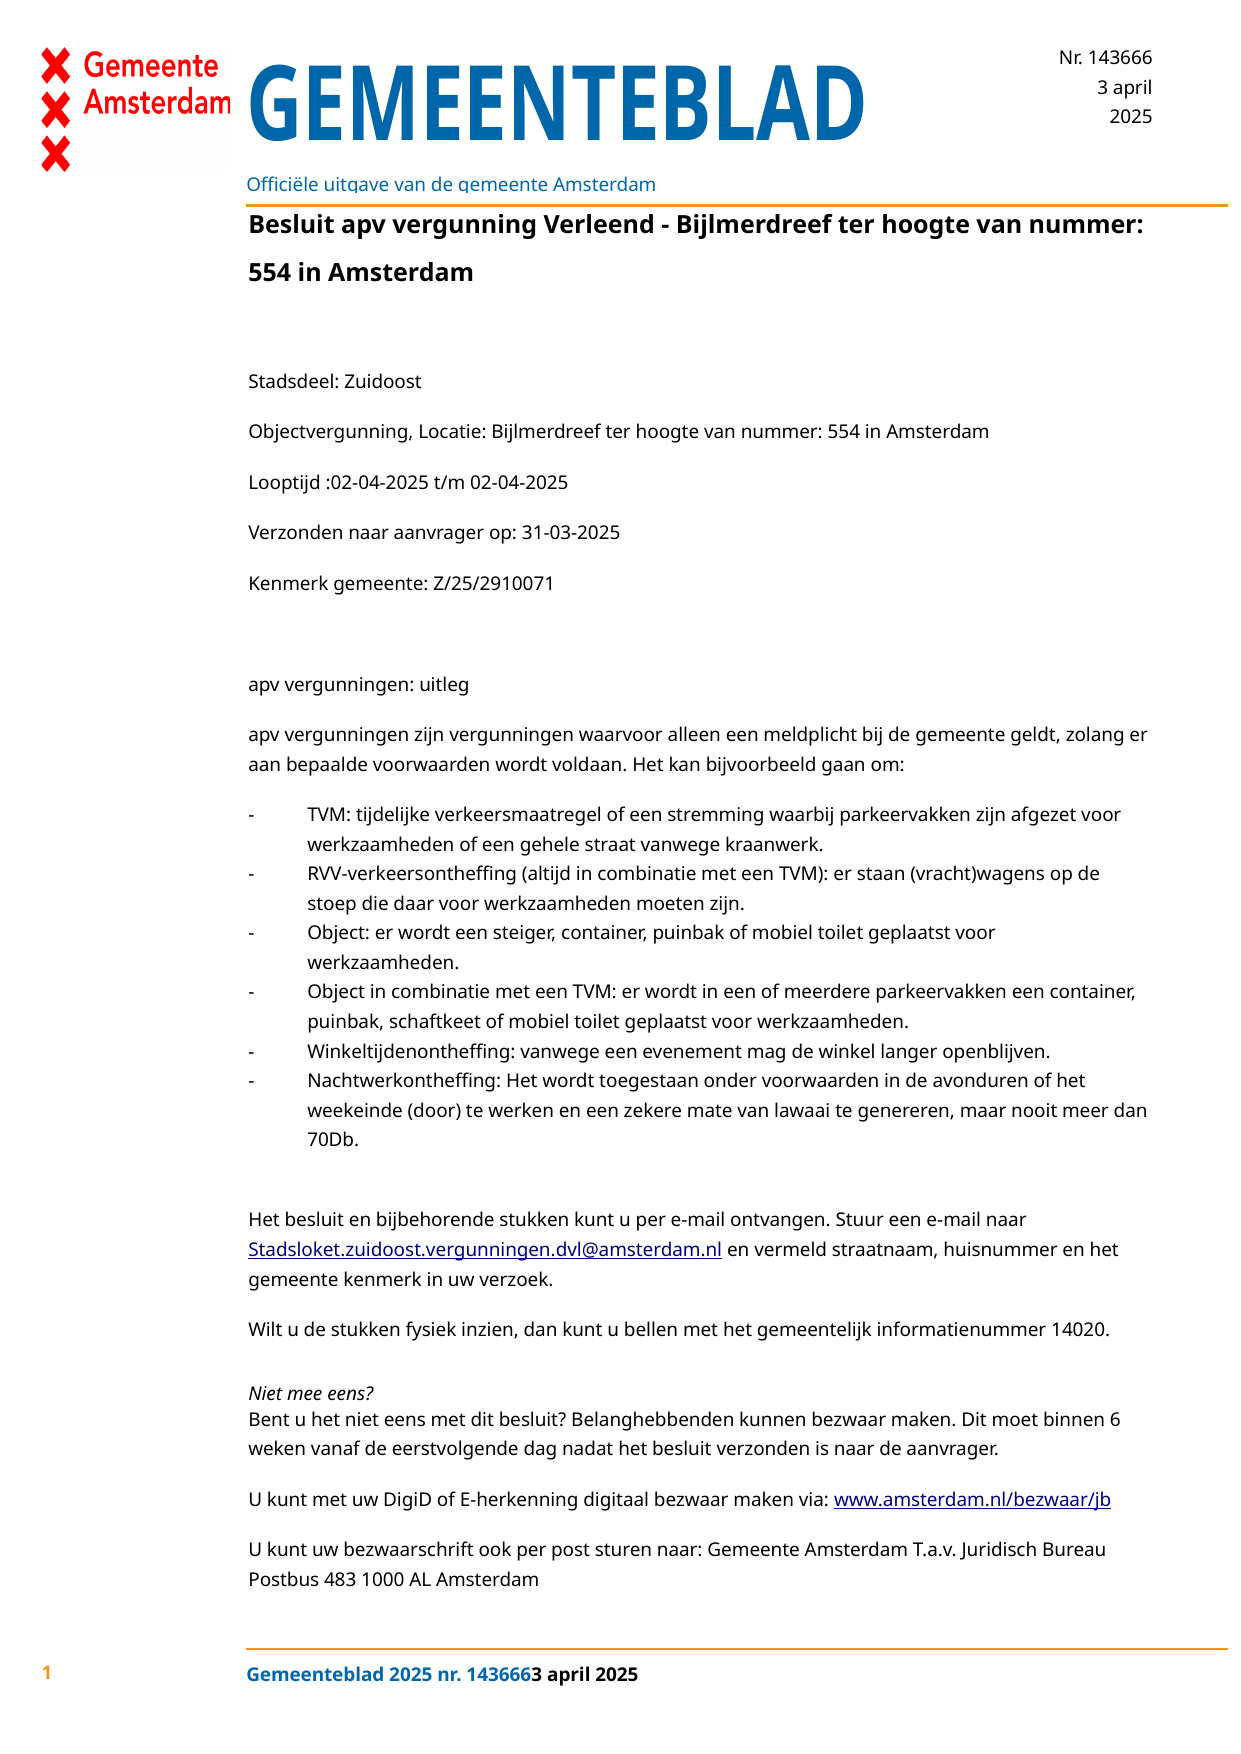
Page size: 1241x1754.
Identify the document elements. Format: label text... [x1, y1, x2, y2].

picture [41, 47, 231, 172]
text Besluit apv vergunning Verleend - Bijlmerdreef ter hoogte van nummer: 554 in Amsterdam [248, 207, 1152, 288]
text Objectvergunning, Locatie: Bijlmerdreef ter hoogte van nummer: 554 in Amsterdam [248, 419, 1152, 444]
list Nachtwerkontheffing: Het wordt toegestaan onder voorwaarden in de avonduren of het weekeinde (door) te werken en een zekere mate van lawaai te genereren, maar nooit meer dan 70Db. [248, 1067, 1152, 1152]
list TVM: tijdelijke verkeersmaatregel of een stremming waarbij parkeervakken zijn afgezet voor werkzaamheden of een gehele straat vanwege kraanwerk. [248, 801, 1152, 857]
text Looptijd :02-04-2025 t/m 02-04-2025 [248, 469, 1152, 495]
text Wilt u de stukken fysiek inzien, dan kunt u bellen met het gemeentelijk informatienummer 14020. [248, 1316, 1152, 1342]
text apv vergunningen zijn vergunningen waarvoor alleen een meldplicht bij de gemeente geldt, zolang er aan bepaalde voorwaarden wordt voldaan. Het kan bijvoorbeeld gaan om: [248, 721, 1152, 777]
list Winkeltijdenontheffing: vanwege een evenement mag de winkel langer openblijven. [248, 1038, 1152, 1064]
text Niet mee eens? [248, 1380, 1152, 1406]
text apv vergunningen: uitleg [248, 671, 1152, 697]
list Object in combinatie met een TVM: er wordt in een of meerdere parkeervakken een container, puinbak, schaftkeet of mobiel toilet geplaatst voor werkzaamheden. [248, 979, 1152, 1034]
list Object: er wordt een steiger, container, puinbak of mobiel toilet geplaatst voor werkzaamheden. [248, 919, 1152, 975]
text Bent u het niet eens met dit besluit? Belanghebbenden kunnen bezwaar maken. Dit moet binnen 6 weken vanaf de eerstvolgende dag nadat het besluit verzonden is naar de aanvrager. [248, 1406, 1152, 1461]
text Verzonden naar aanvrager op: 31-03-2025 [248, 519, 1152, 545]
text Kenmerk gemeente: Z/25/2910071 [248, 570, 1152, 596]
text U kunt met uw DigiD of E-herkenning digitaal bezwaar maken via: www.amsterdam.nl/bezwaar/jb [248, 1486, 1152, 1512]
text Het besluit en bijbehorende stukken kunt u per e-mail ontvangen. Stuur een e-mail naar Stadsloket.zuidoost.vergunningen.dvl@amsterdam.nl en vermeld straatnaam, huisnummer en het gemeente kenmerk in uw verzoek. [248, 1207, 1152, 1292]
text U kunt uw bezwaarschrift ook per post sturen naar: Gemeente Amsterdam T.a.v. Juridisch Bureau Postbus 483 1000 AL Amsterdam [248, 1536, 1152, 1592]
list RVV-verkeersontheffing (altijd in combinatie met een TVM): er staan (vracht)wagens op de stoep die daar voor werkzaamheden moeten zijn. [248, 860, 1152, 916]
text Stadsdeel: Zuidoost [248, 368, 1152, 394]
